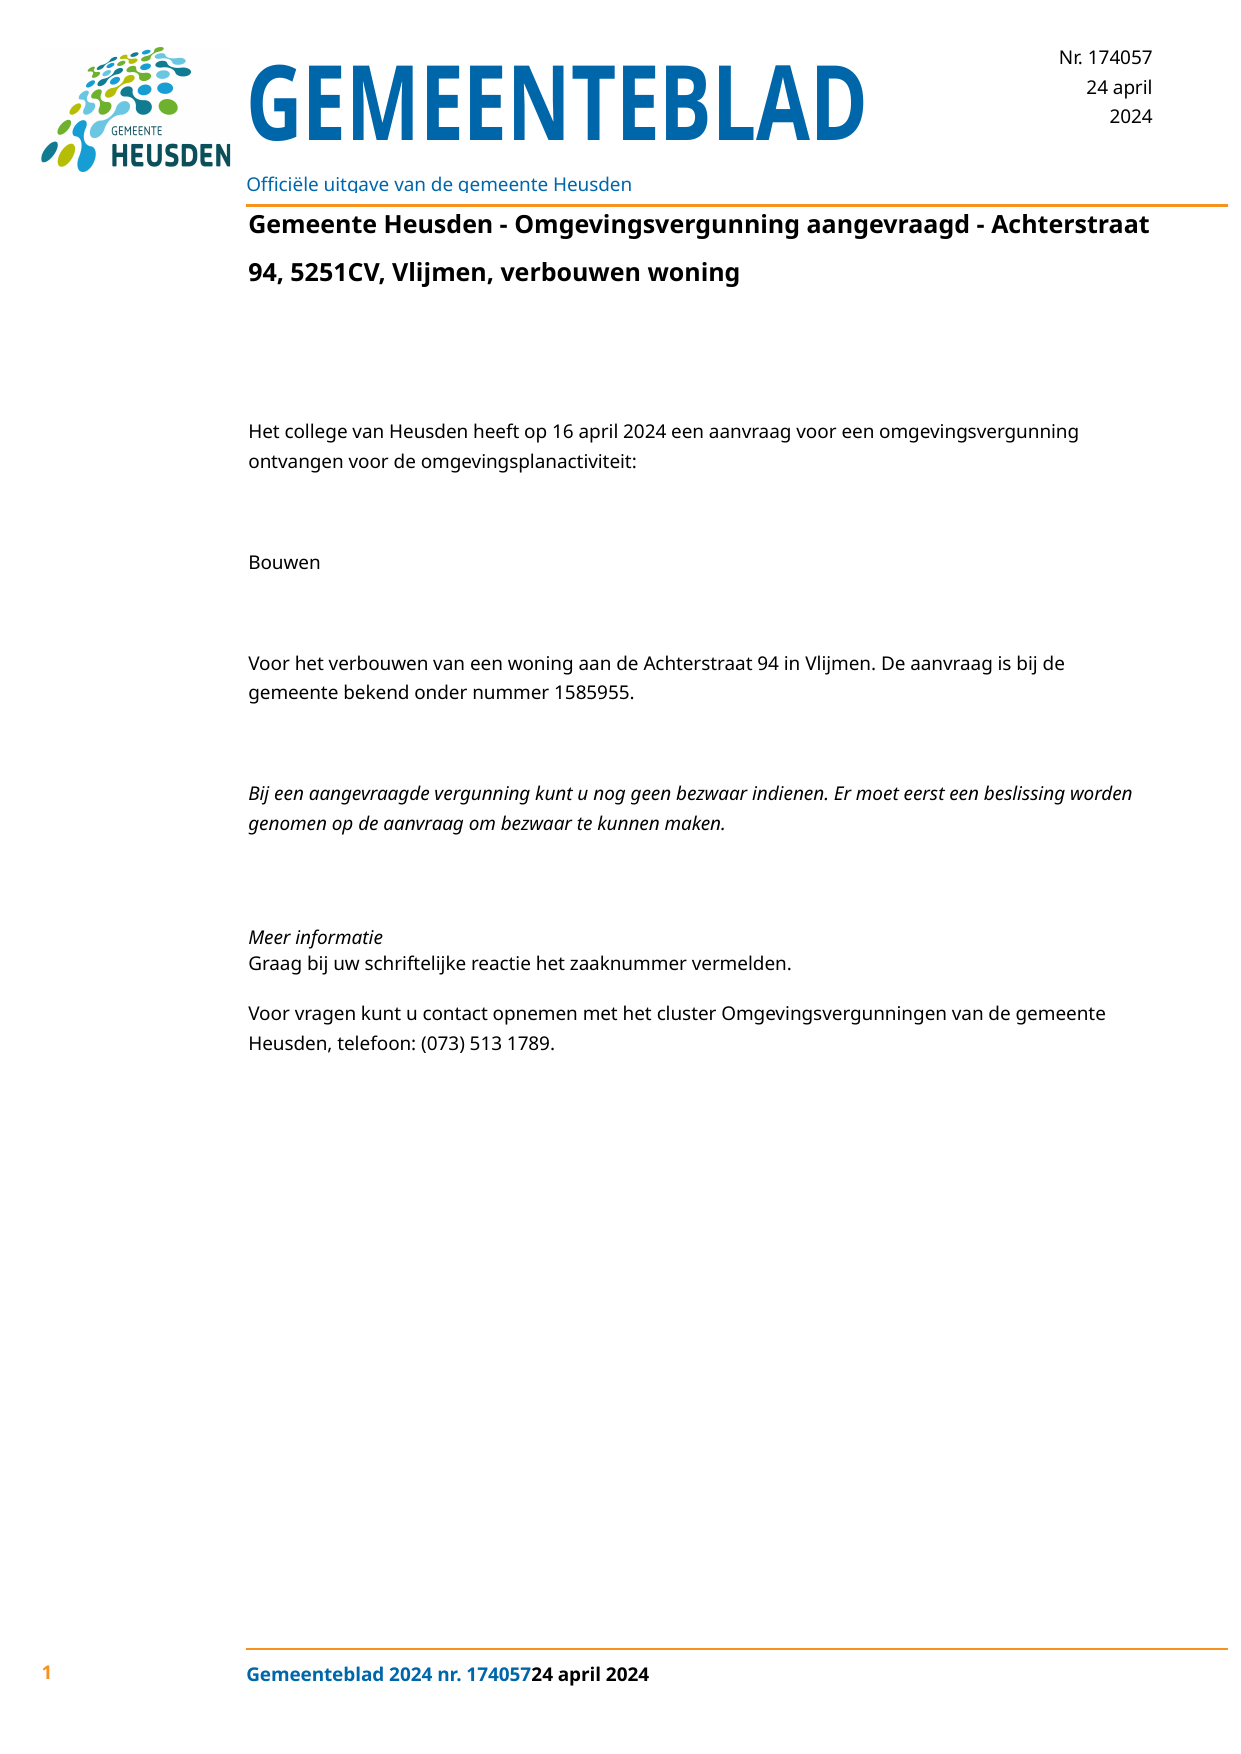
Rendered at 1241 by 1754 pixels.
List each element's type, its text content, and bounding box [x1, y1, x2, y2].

text Voor het verbouwen van een woning aan de Achterstraat 94 in Vlijmen. De aanvraag is bij de gemeente bekend onder nummer 1585955. [248, 650, 1152, 705]
text Voor vragen kunt u contact opnemen met het cluster Omgevingsvergunningen van de gemeente Heusden, telefoon: (073) 513 1789. [248, 1001, 1152, 1056]
text Meer informatie [248, 924, 1152, 950]
picture [41, 47, 231, 172]
text Bij een aangevraagde vergunning kunt u nog geen bezwaar indienen. Er moet eerst een beslissing worden genomen op de aanvraag om bezwaar te kunnen maken. [248, 780, 1152, 836]
text Gemeente Heusden - Omgevingsvergunning aangevraagd - Achterstraat 94, 5251CV, Vlijmen, verbouwen woning [248, 207, 1152, 288]
text Graag bij uw schriftelijke reactie het zaaknummer vermelden. [248, 950, 1152, 976]
text Bouwen [248, 549, 1152, 575]
text Het college van Heusden heeft op 16 april 2024 een aanvraag voor een omgevingsvergunning ontvangen voor de omgevingsplanactiviteit: [248, 419, 1152, 474]
